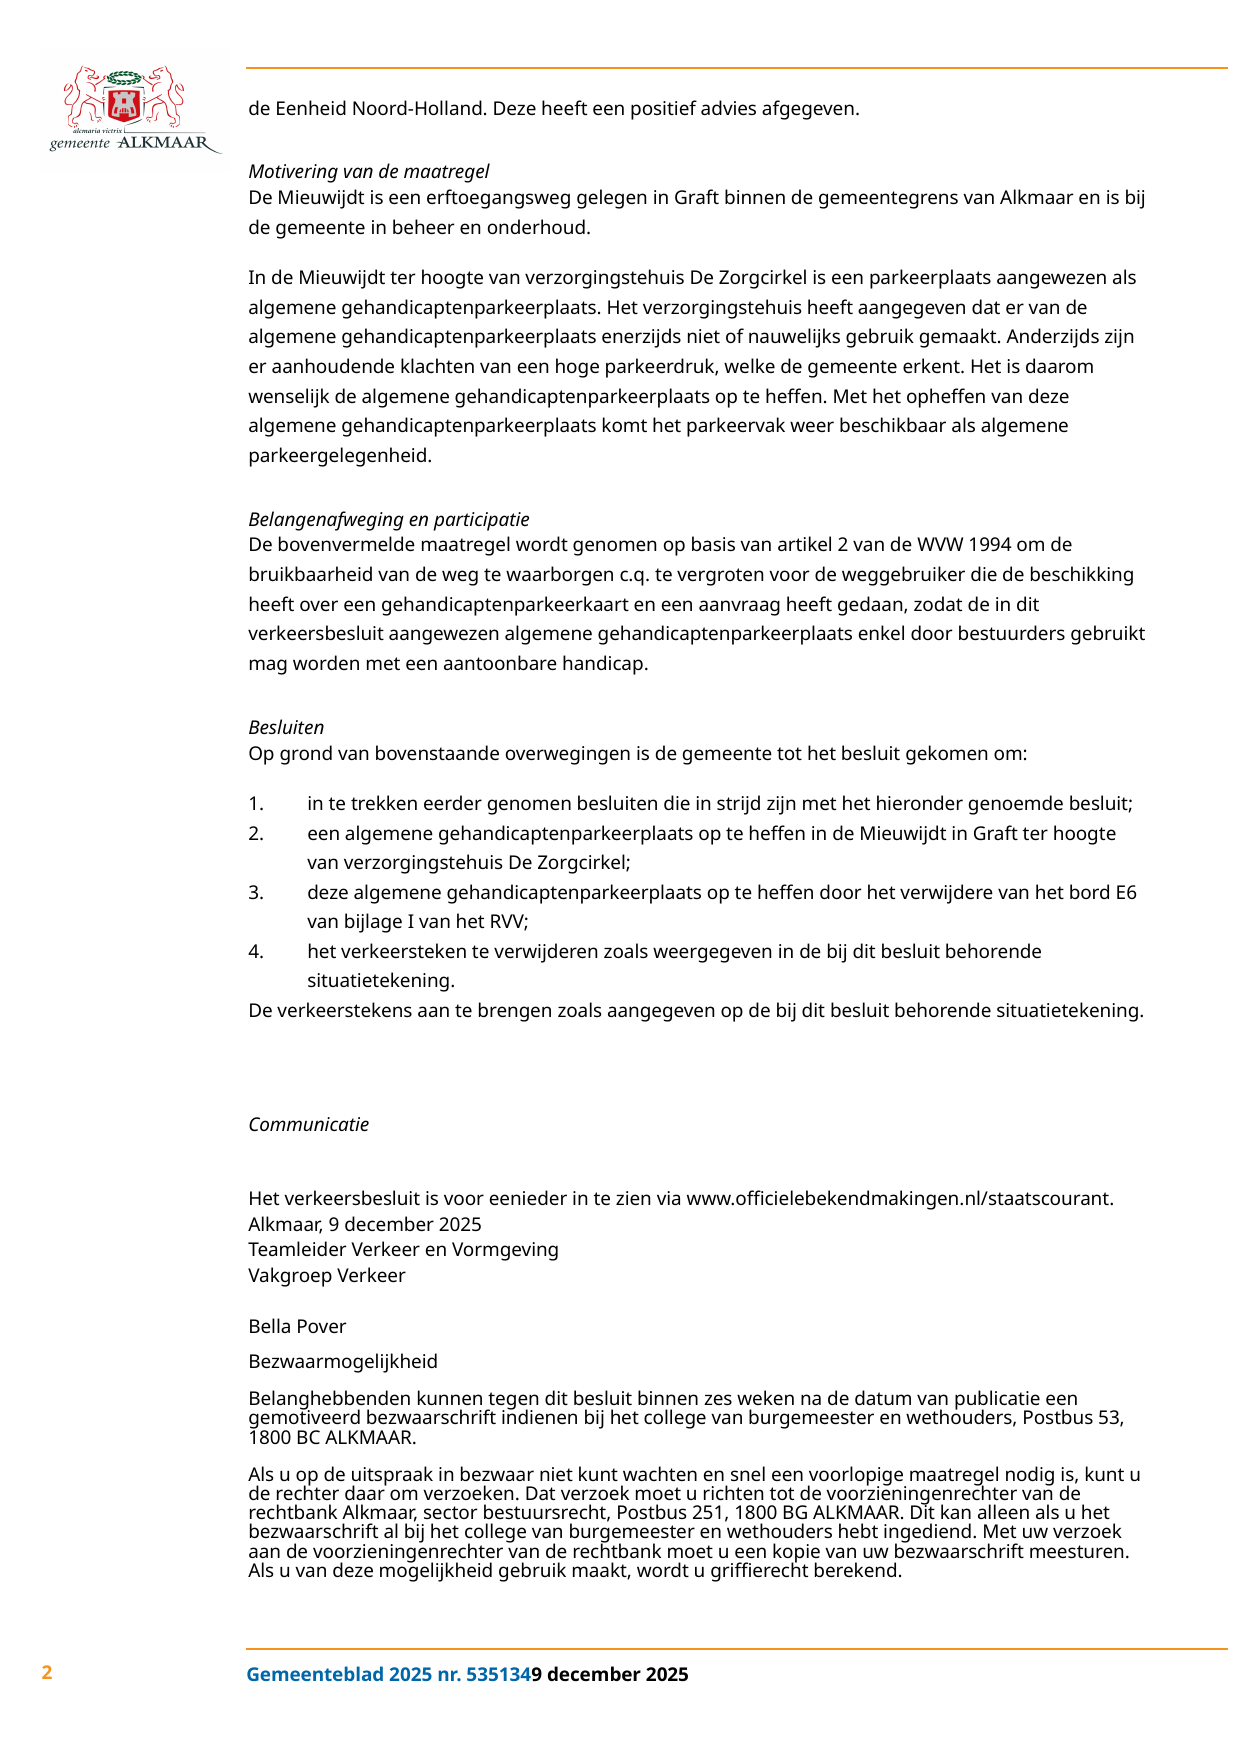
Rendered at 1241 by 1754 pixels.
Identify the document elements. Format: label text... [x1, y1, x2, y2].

text De Mieuwijdt is een erftoegangsweg gelegen in Graft binnen de gemeentegrens van Alkmaar en is bij de gemeente in beheer en onderhoud. [248, 184, 1152, 240]
list in te trekken eerder genomen besluiten die in strijd zijn met het hieronder genoemde besluit; [248, 790, 1152, 816]
text Belanghebbenden kunnen tegen dit besluit binnen zes weken na de datum van publicatie een gemotiveerd bezwaarschrift indienen bij het college van burgemeester en wethouders, Postbus 53, 1800 BC ALKMAAR. [248, 1390, 1152, 1448]
list deze algemene gehandicaptenparkeerplaats op te heffen door het verwijdere van het bord E6 van bijlage I van het RVV; [248, 879, 1152, 934]
text Besluiten [248, 714, 1152, 740]
text Belangenafweging en participatie [248, 506, 1152, 532]
list een algemene gehandicaptenparkeerplaats op te heffen in de Mieuwijdt in Graft ter hoogte van verzorgingstehuis De Zorgcirkel; [248, 820, 1152, 875]
text Teamleider Verkeer en Vormgeving [248, 1237, 1152, 1262]
list het verkeersteken te verwijderen zoals weergegeven in de bij dit besluit behorende situatietekening. [248, 938, 1152, 993]
text Communicatie [248, 1112, 1152, 1137]
text Vakgroep Verkeer [248, 1262, 1152, 1288]
text De verkeerstekens aan te brengen zoals aangegeven op de bij dit besluit behorende situatietekening. [248, 997, 1152, 1023]
text Het verkeersbesluit is voor eenieder in te zien via www.officielebekendmakingen.nl/staatscourant. [248, 1185, 1152, 1211]
text de Eenheid Noord-Holland. Deze heeft een positief advies afgegeven. [248, 95, 1152, 121]
text Als u op de uitspraak in bezwaar niet kunt wachten en snel een voorlopige maatregel nodig is, kunt u de rechter daar om verzoeken. Dat verzoek moet u richten tot de voorzieningenrechter van de rechtbank Alkmaar, sector bestuursrecht, Postbus 251, 1800 BG ALKMAAR. Dit kan alleen als u het bezwaarschrift al bij het college van burgemeester en wethouders hebt ingediend. Met uw verzoek aan de voorzieningenrechter van de rechtbank moet u een kopie van uw bezwaarschrift meesturen. Als u van deze mogelijkheid gebruik maakt, wordt u griffierecht berekend. [248, 1466, 1152, 1581]
text Motivering van de maatregel [248, 159, 1152, 184]
text De bovenvermelde maatregel wordt genomen op basis van artikel 2 van de WVW 1994 om de bruikbaarheid van de weg te waarborgen c.q. te vergroten voor de weggebruiker die de beschikking heeft over een gehandicaptenparkeerkaart en een aanvraag heeft gedaan, zodat de in dit verkeersbesluit aangewezen algemene gehandicaptenparkeerplaats enkel door bestuurders gebruikt mag worden met een aantoonbare handicap. [248, 532, 1152, 676]
text Op grond van bovenstaande overwegingen is de gemeente tot het besluit gekomen om: [248, 740, 1152, 765]
text Alkmaar, 9 december 2025 [248, 1211, 1152, 1237]
text Bezwaarmogelijkheid [248, 1353, 1152, 1372]
text Bella Pover [248, 1314, 1152, 1339]
picture [41, 47, 231, 172]
text In de Mieuwijdt ter hoogte van verzorgingstehuis De Zorgcirkel is een parkeerplaats aangewezen als algemene gehandicaptenparkeerplaats. Het verzorgingstehuis heeft aangegeven dat er van de algemene gehandicaptenparkeerplaats enerzijds niet of nauwelijks gebruik gemaakt. Anderzijds zijn er aanhoudende klachten van een hoge parkeerdruk, welke de gemeente erkent. Het is daarom wenselijk de algemene gehandicaptenparkeerplaats op te heffen. Met het opheffen van deze algemene gehandicaptenparkeerplaats komt het parkeervak weer beschikbaar als algemene parkeergelegenheid. [248, 264, 1152, 468]
